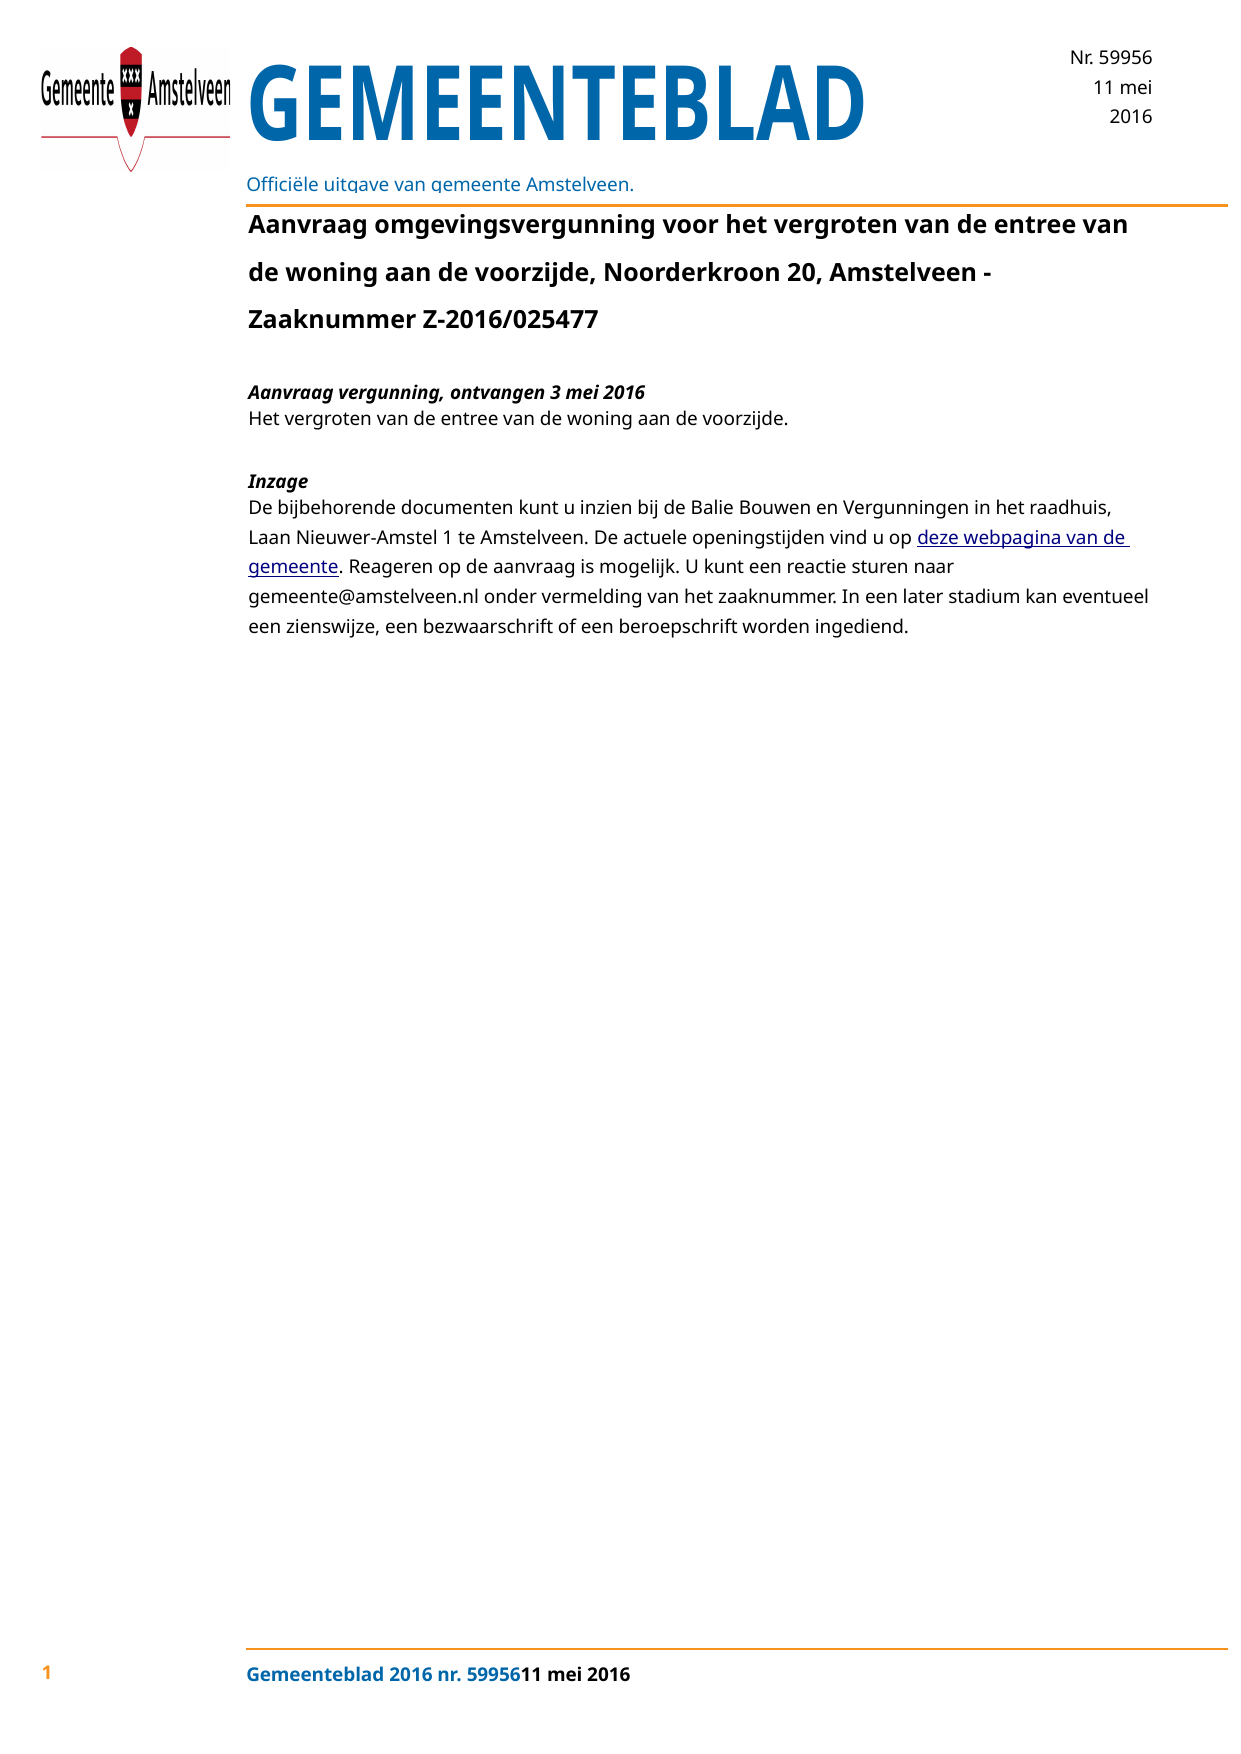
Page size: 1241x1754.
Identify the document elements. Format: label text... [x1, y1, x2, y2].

text Aanvraag omgevingsvergunning voor het vergroten van de entree van de woning aan de voorzijde, Noorderkroon 20, Amstelveen - Zaaknummer Z-2016/025477 [248, 207, 1152, 336]
text De bijbehorende documenten kunt u inzien bij de Balie Bouwen en Vergunningen in het raadhuis, Laan Nieuwer-Amstel 1 te Amstelveen. De actuele openingstijden vind u op deze webpagina van de gemeente. Reageren op de aanvraag is mogelijk. U kunt een reactie sturen naar gemeente@amstelveen.nl onder vermelding van het zaaknummer. In een later stadium kan eventueel een zienswijze, een bezwaarschrift of een beroepschrift worden ingediend. [248, 494, 1152, 638]
picture [41, 47, 231, 172]
text Inzage [248, 469, 1152, 494]
text Aanvraag vergunning, ontvangen 3 mei 2016 [248, 379, 1152, 405]
text Het vergroten van de entree van de woning aan de voorzijde. [248, 405, 1152, 431]
